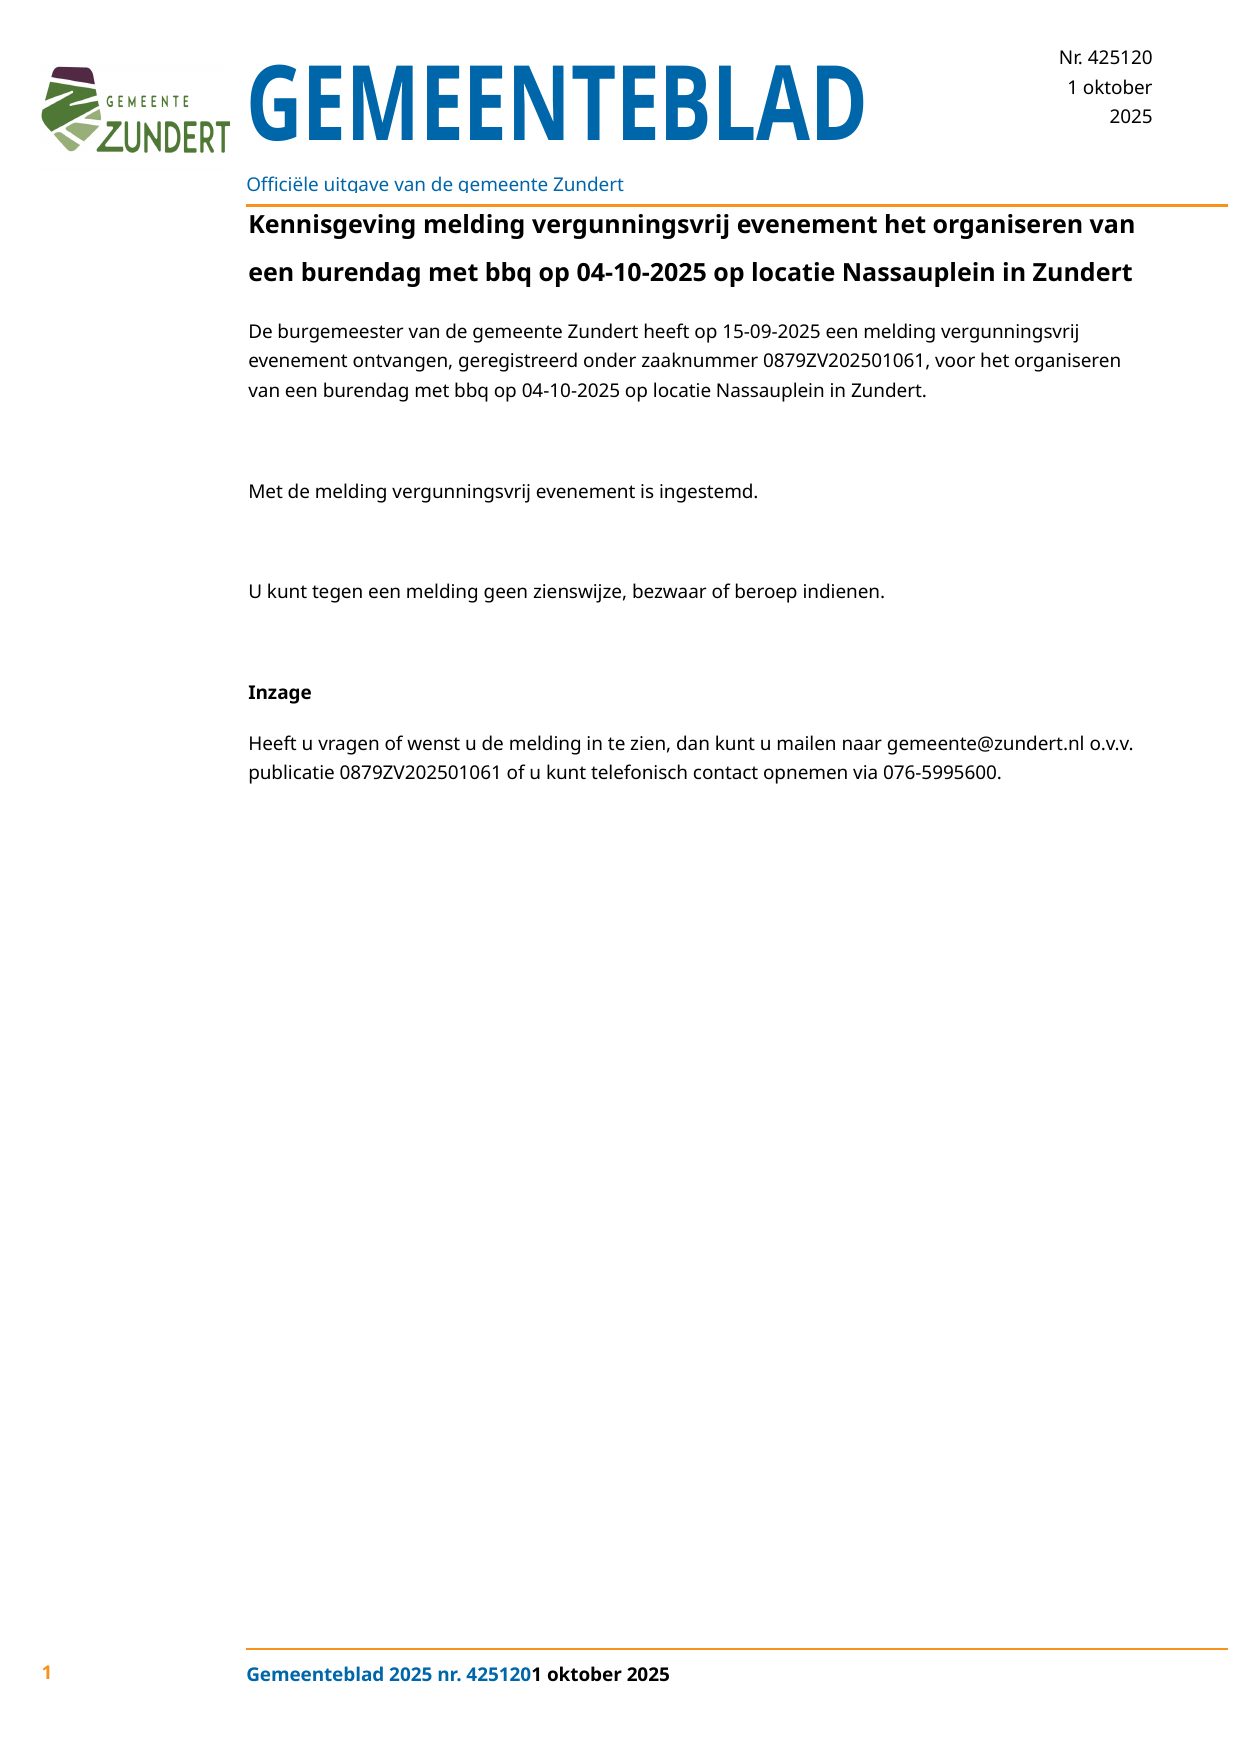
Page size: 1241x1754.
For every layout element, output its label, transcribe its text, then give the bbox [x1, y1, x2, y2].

text De burgemeester van de gemeente Zundert heeft op 15-09-2025 een melding vergunningsvrij evenement ontvangen, geregistreerd onder zaaknummer 0879ZV202501061, voor het organiseren van een burendag met bbq op 04-10-2025 op locatie Nassauplein in Zundert. [248, 318, 1152, 403]
picture [41, 47, 231, 172]
text Kennisgeving melding vergunningsvrij evenement het organiseren van een burendag met bbq op 04-10-2025 op locatie Nassauplein in Zundert [248, 207, 1152, 288]
text Inzage [248, 679, 1152, 705]
text Heeft u vragen of wenst u de melding in te zien, dan kunt u mailen naar gemeente@zundert.nl o.v.v. publicatie 0879ZV202501061 of u kunt telefonisch contact opnemen via 076-5995600. [248, 730, 1152, 785]
text U kunt tegen een melding geen zienswijze, bezwaar of beroep indienen. [248, 579, 1152, 604]
text Met de melding vergunningsvrij evenement is ingestemd. [248, 478, 1152, 504]
